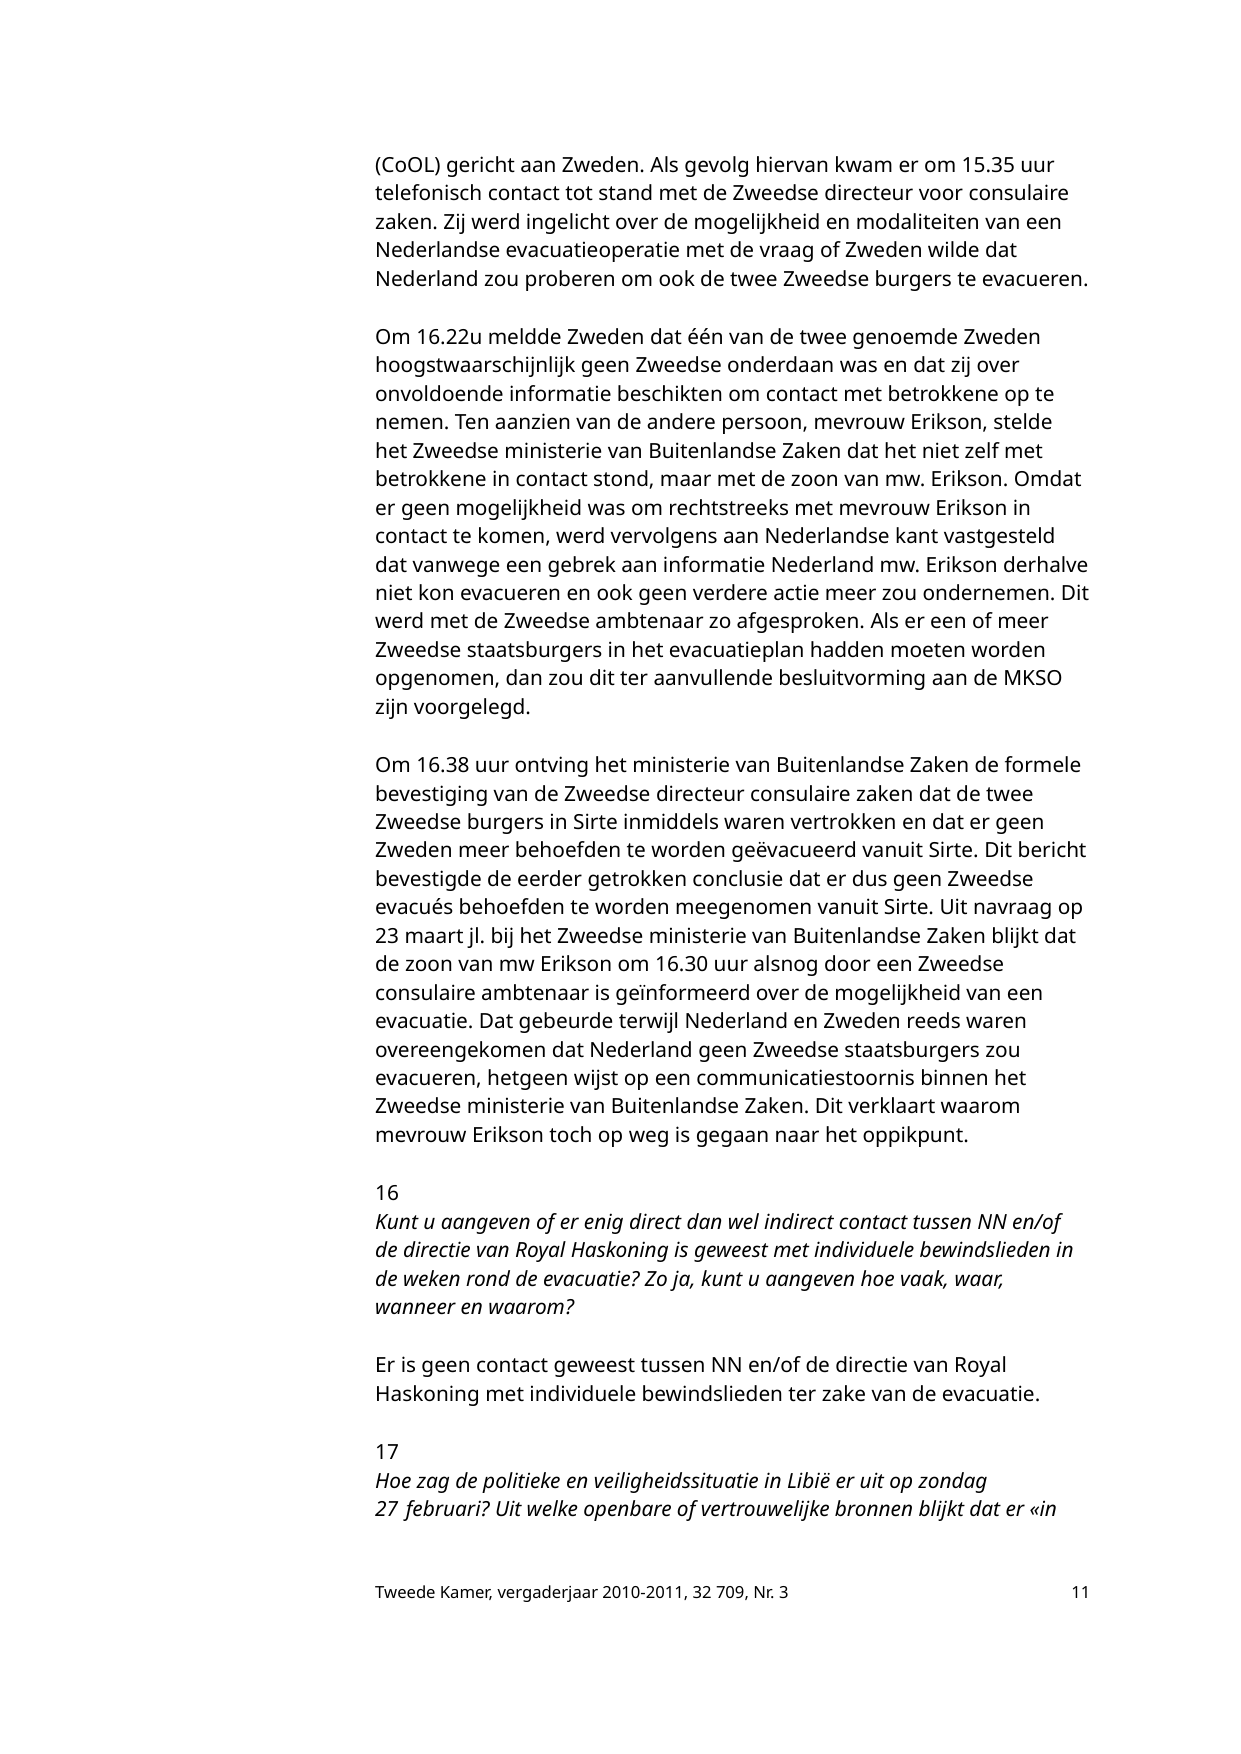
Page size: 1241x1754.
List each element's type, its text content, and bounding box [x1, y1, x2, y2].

text 16 [375, 1178, 1090, 1207]
text Er is geen contact geweest tussen NN en/of de directie van Royal Haskoning met individuele bewindslieden ter zake van de evacuatie. [375, 1351, 1090, 1407]
text Om 16.38 uur ontving het ministerie van Buitenlandse Zaken de formele bevestiging van de Zweedse directeur consulaire zaken dat de twee Zweedse burgers in Sirte inmiddels waren vertrokken en dat er geen Zweden meer behoefden te worden geëvacueerd vanuit Sirte. Dit bericht bevestigde de eerder getrokken conclusie dat er dus geen Zweedse evacués behoefden te worden meegenomen vanuit Sirte. Uit navraag op 23 maart jl. bij het Zweedse ministerie van Buitenlandse Zaken blijkt dat de zoon van mw Erikson om 16.30 uur alsnog door een Zweedse consulaire ambtenaar is geïnformeerd over de mogelijkheid van een evacuatie. Dat gebeurde terwijl Nederland en Zweden reeds waren overeengekomen dat Nederland geen Zweedse staatsburgers zou evacueren, hetgeen wijst op een communicatiestoornis binnen het Zweedse ministerie van Buitenlandse Zaken. Dit verklaart waarom mevrouw Erikson toch op weg is gegaan naar het oppikpunt. [375, 750, 1090, 1148]
text (CoOL) gericht aan Zweden. Als gevolg hiervan kwam er om 15.35 uur telefonisch contact tot stand met de Zweedse directeur voor consulaire zaken. Zij werd ingelicht over de mogelijkheid en modaliteiten van een Nederlandse evacuatieoperatie met de vraag of Zweden wilde dat Nederland zou proberen om ook de twee Zweedse burgers te evacueren. [375, 150, 1090, 292]
text Kunt u aangeven of er enig direct dan wel indirect contact tussen NN en/of de directie van Royal Haskoning is geweest met individuele bewindslieden in de weken rond de evacuatie? Zo ja, kunt u aangeven hoe vaak, waar, wanneer en waarom? [375, 1207, 1090, 1321]
text 17 [375, 1437, 1090, 1466]
text Hoe zag de politieke en veiligheidssituatie in Libië er uit op zondag 27 februari? Uit welke openbare of vertrouwelijke bronnen blijkt dat er «in [375, 1466, 1090, 1523]
text Om 16.22u meldde Zweden dat één van de twee genoemde Zweden hoogstwaarschijnlijk geen Zweedse onderdaan was en dat zij over onvoldoende informatie beschikten om contact met betrokkene op te nemen. Ten aanzien van de andere persoon, mevrouw Erikson, stelde het Zweedse ministerie van Buitenlandse Zaken dat het niet zelf met betrokkene in contact stond, maar met de zoon van mw. Erikson. Omdat er geen mogelijkheid was om rechtstreeks met mevrouw Erikson in contact te komen, werd vervolgens aan Nederlandse kant vastgesteld dat vanwege een gebrek aan informatie Nederland mw. Erikson derhalve niet kon evacueren en ook geen verdere actie meer zou ondernemen. Dit werd met de Zweedse ambtenaar zo afgesproken. Als er een of meer Zweedse staatsburgers in het evacuatieplan hadden moeten worden opgenomen, dan zou dit ter aanvullende besluitvorming aan de MKSO zijn voorgelegd. [375, 322, 1090, 720]
